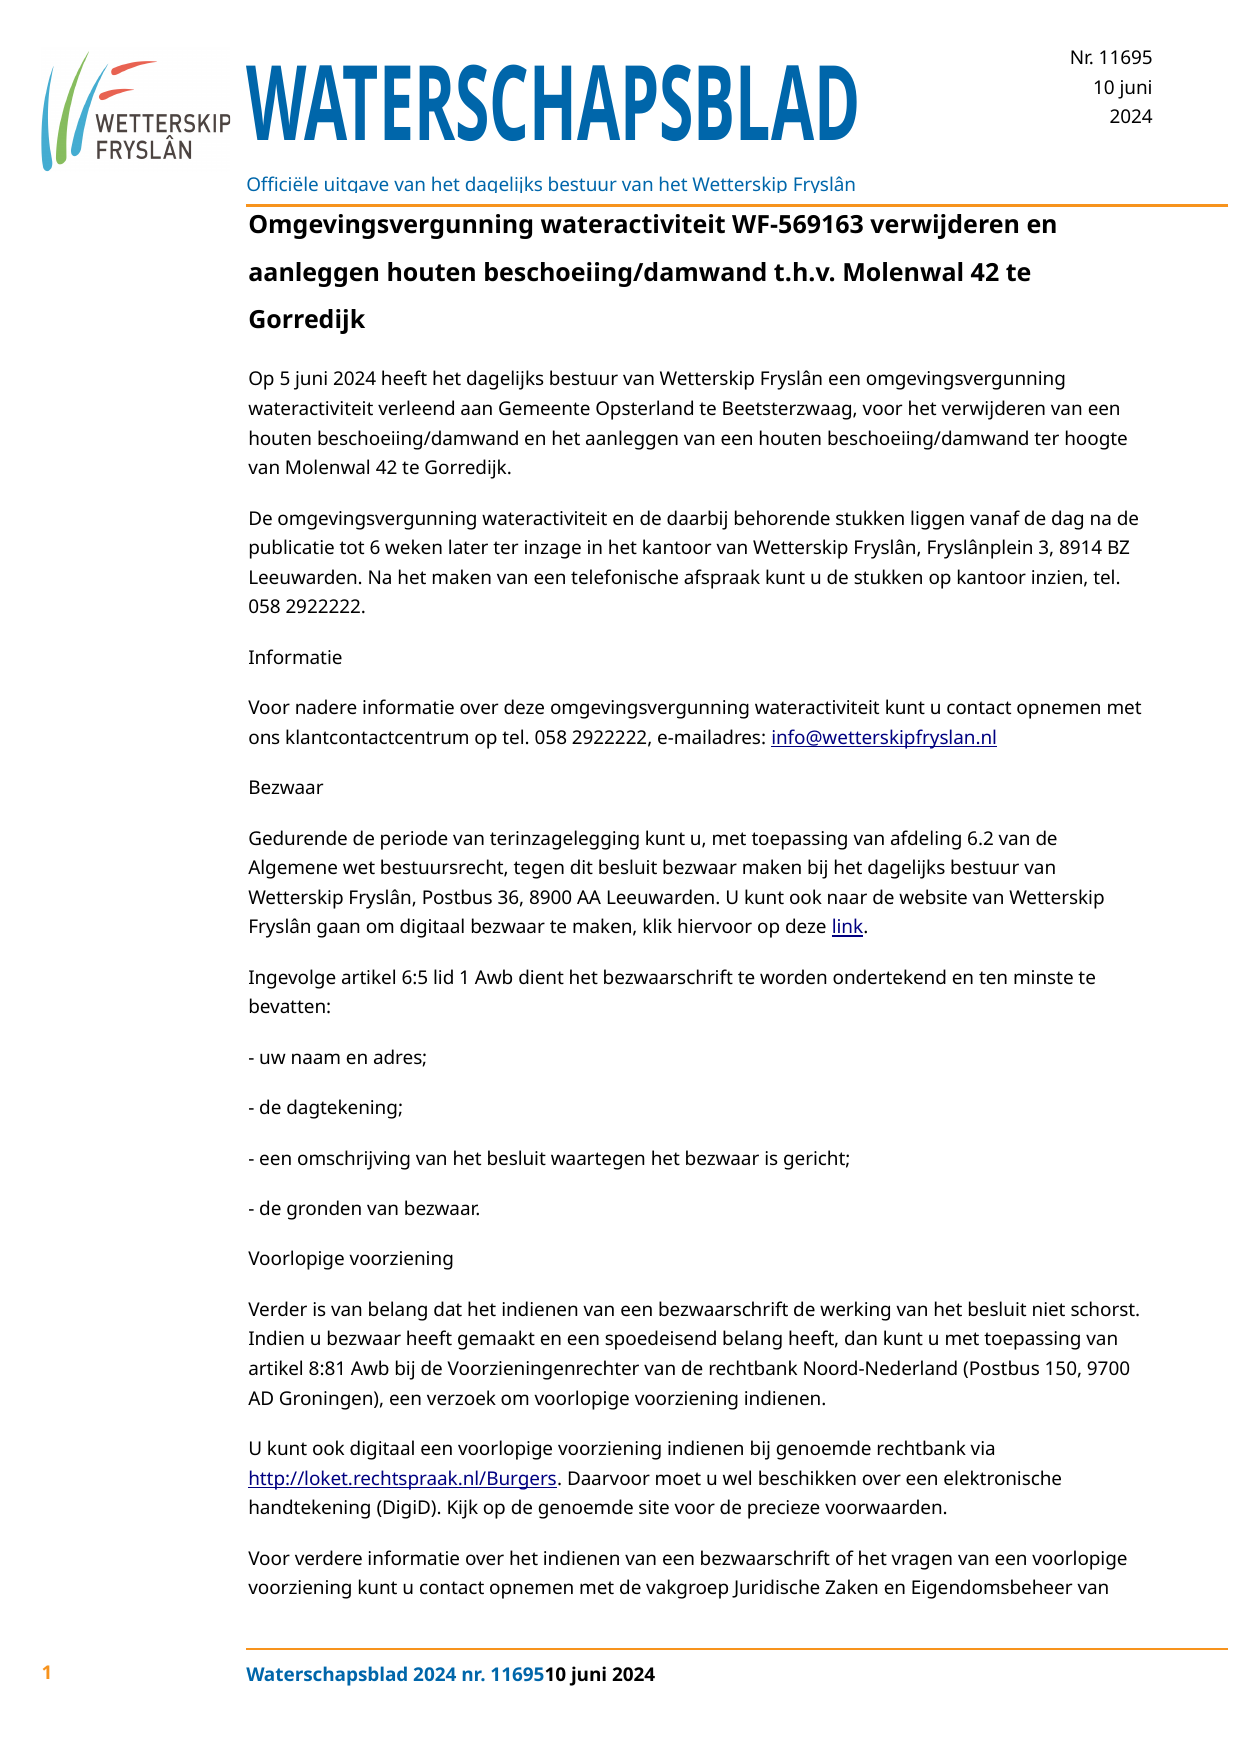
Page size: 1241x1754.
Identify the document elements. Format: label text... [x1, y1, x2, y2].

text - een omschrijving van het besluit waartegen het bezwaar is gericht; [248, 1145, 1152, 1170]
text Bezwaar [248, 774, 1152, 800]
text Voor nadere informatie over deze omgevingsvergunning wateractiviteit kunt u contact opnemen met ons klantcontactcentrum op tel. 058 2922222, e-mailadres: info@wetterskipfryslan.nl [248, 694, 1152, 749]
text - uw naam en adres; [248, 1044, 1152, 1069]
text - de gronden van bezwaar. [248, 1195, 1152, 1221]
picture [41, 47, 231, 172]
text Voorlopige voorziening [248, 1246, 1152, 1271]
text Omgevingsvergunning wateractiviteit WF-569163 verwijderen en aanleggen houten beschoeiing/damwand t.h.v. Molenwal 42 te Gorredijk [248, 207, 1152, 336]
text - de dagtekening; [248, 1094, 1152, 1120]
text De omgevingsvergunning wateractiviteit en de daarbij behorende stukken liggen vanaf de dag na de publicatie tot 6 weken later ter inzage in het kantoor van Wetterskip Fryslân, Fryslânplein 3, 8914 BZ Leeuwarden. Na het maken van een telefonische afspraak kunt u de stukken op kantoor inzien, tel. 058 2922222. [248, 505, 1152, 619]
text Gedurende de periode van terinzagelegging kunt u, met toepassing van afdeling 6.2 van de Algemene wet bestuursrecht, tegen dit besluit bezwaar maken bij het dagelijks bestuur van Wetterskip Fryslân, Postbus 36, 8900 AA Leeuwarden. U kunt ook naar de website van Wetterskip Fryslân gaan om digitaal bezwaar te maken, klik hiervoor op deze link. [248, 825, 1152, 939]
text Informatie [248, 644, 1152, 669]
text U kunt ook digitaal een voorlopige voorziening indienen bij genoemde rechtbank via http://loket.rechtspraak.nl/Burgers. Daarvoor moet u wel beschikken over een elektronische handtekening (DigiD). Kijk op de genoemde site voor de precieze voorwaarden. [248, 1435, 1152, 1520]
text Ingevolge artikel 6:5 lid 1 Awb dient het bezwaarschrift te worden ondertekend en ten minste te bevatten: [248, 964, 1152, 1019]
text Op 5 juni 2024 heeft het dagelijks bestuur van Wetterskip Fryslân een omgevingsvergunning wateractiviteit verleend aan Gemeente Opsterland te Beetsterzwaag, voor het verwijderen van een houten beschoeiing/damwand en het aanleggen van een houten beschoeiing/damwand ter hoogte van Molenwal 42 te Gorredijk. [248, 366, 1152, 480]
text Verder is van belang dat het indienen van een bezwaarschrift de werking van het besluit niet schorst. Indien u bezwaar heeft gemaakt en een spoedeisend belang heeft, dan kunt u met toepassing van artikel 8:81 Awb bij de Voorzieningenrechter van de rechtbank Noord-Nederland (Postbus 150, 9700 AD Groningen), een verzoek om voorlopige voorziening indienen. [248, 1296, 1152, 1410]
text Voor verdere informatie over het indienen van een bezwaarschrift of het vragen van een voorlopige voorziening kunt u contact opnemen met de vakgroep Juridische Zaken en Eigendomsbeheer van [248, 1545, 1152, 1600]
